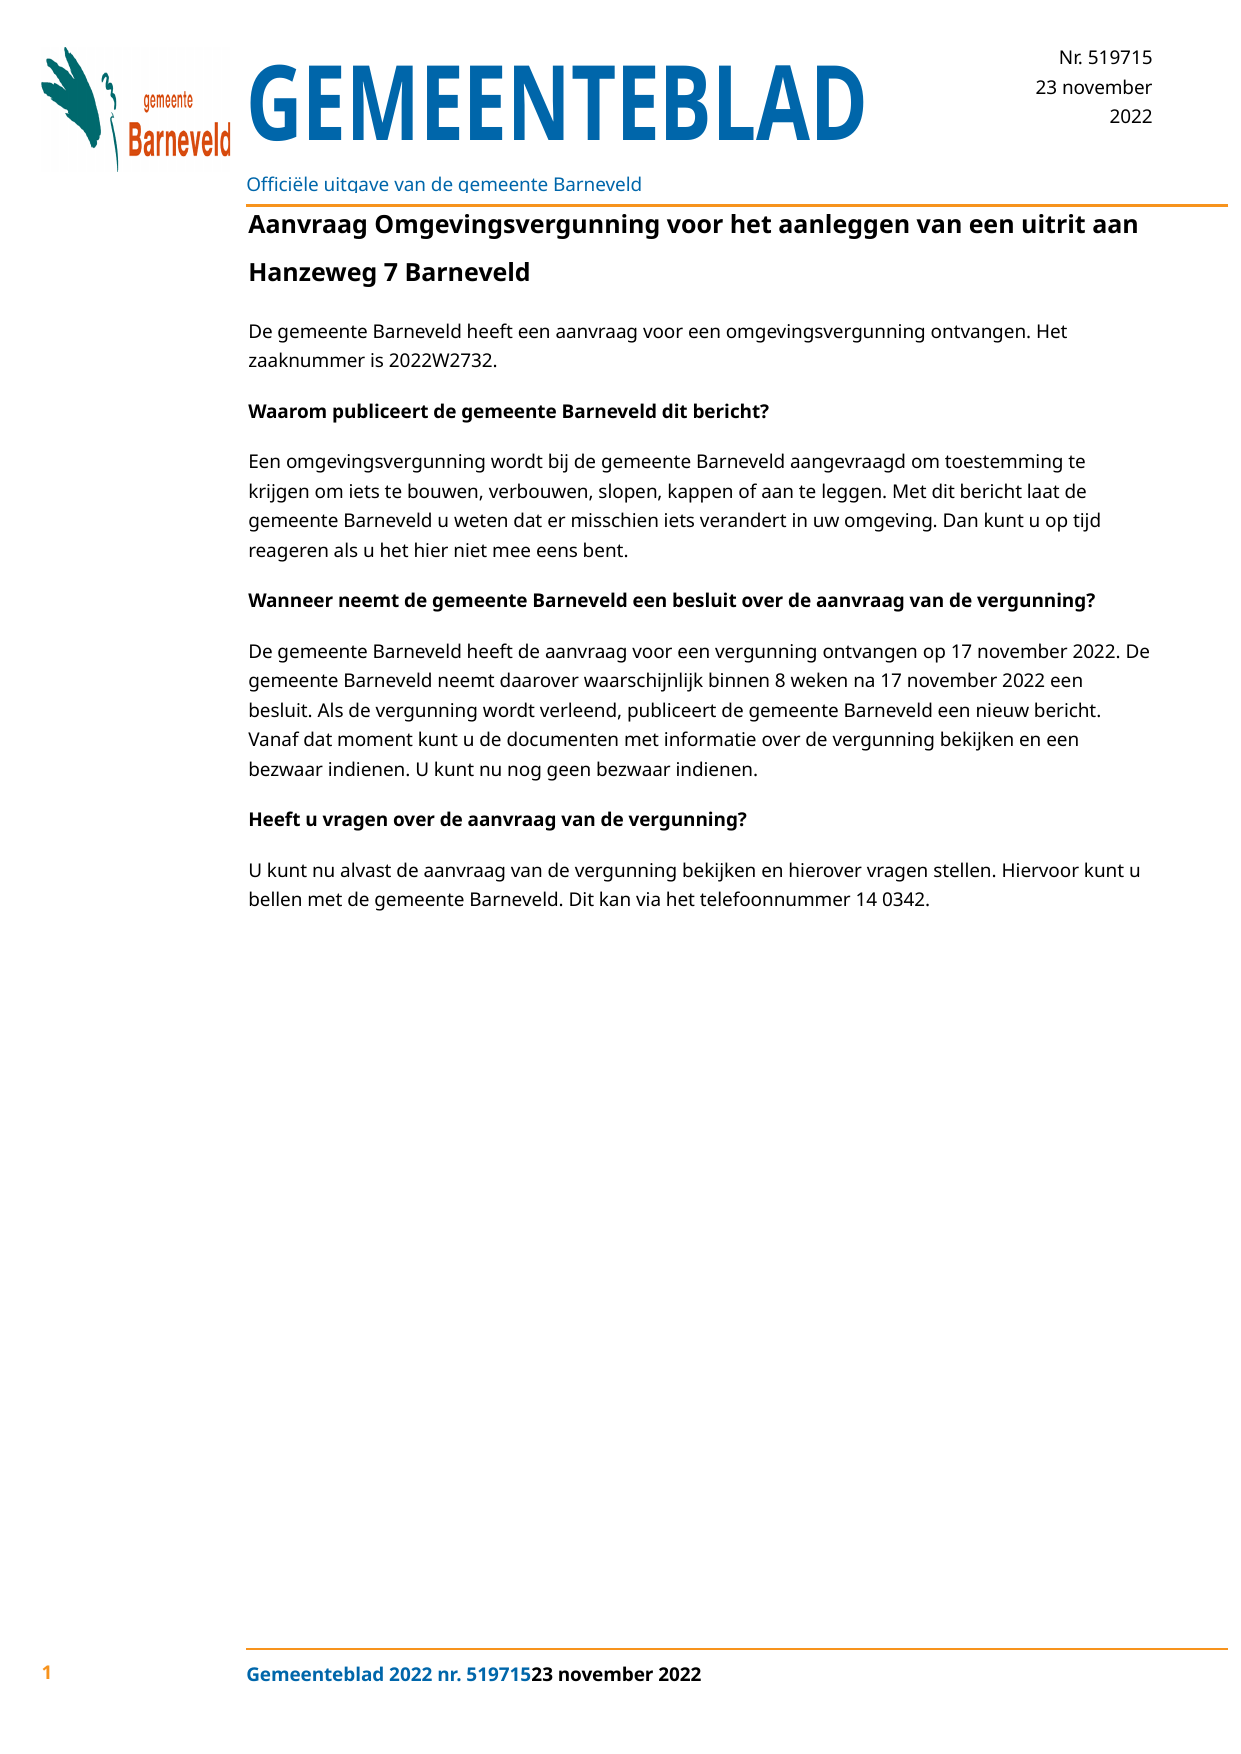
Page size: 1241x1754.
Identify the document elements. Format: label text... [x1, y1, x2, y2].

text U kunt nu alvast de aanvraag van de vergunning bekijken en hierover vragen stellen. Hiervoor kunt u bellen met de gemeente Barneveld. Dit kan via het telefoonnummer 14 0342. [248, 857, 1152, 912]
picture [41, 47, 231, 172]
text Heeft u vragen over de aanvraag van de vergunning? [248, 807, 1152, 832]
text Een omgevingsvergunning wordt bij de gemeente Barneveld aangevraagd om toestemming te krijgen om iets te bouwen, verbouwen, slopen, kappen of aan te leggen. Met dit bericht laat de gemeente Barneveld u weten dat er misschien iets verandert in uw omgeving. Dan kunt u op tijd reageren als u het hier niet mee eens bent. [248, 448, 1152, 563]
text De gemeente Barneveld heeft de aanvraag voor een vergunning ontvangen op 17 november 2022. De gemeente Barneveld neemt daarover waarschijnlijk binnen 8 weken na 17 november 2022 een besluit. Als de vergunning wordt verleend, publiceert de gemeente Barneveld een nieuw bericht. Vanaf dat moment kunt u de documenten met informatie over de vergunning bekijken en een bezwaar indienen. U kunt nu nog geen bezwaar indienen. [248, 638, 1152, 782]
text Wanneer neemt de gemeente Barneveld een besluit over de aanvraag van de vergunning? [248, 587, 1152, 613]
text Aanvraag Omgevingsvergunning voor het aanleggen van een uitrit aan Hanzeweg 7 Barneveld [248, 207, 1152, 288]
text Waarom publiceert de gemeente Barneveld dit bericht? [248, 398, 1152, 424]
text De gemeente Barneveld heeft een aanvraag voor een omgevingsvergunning ontvangen. Het zaaknummer is 2022W2732. [248, 318, 1152, 373]
